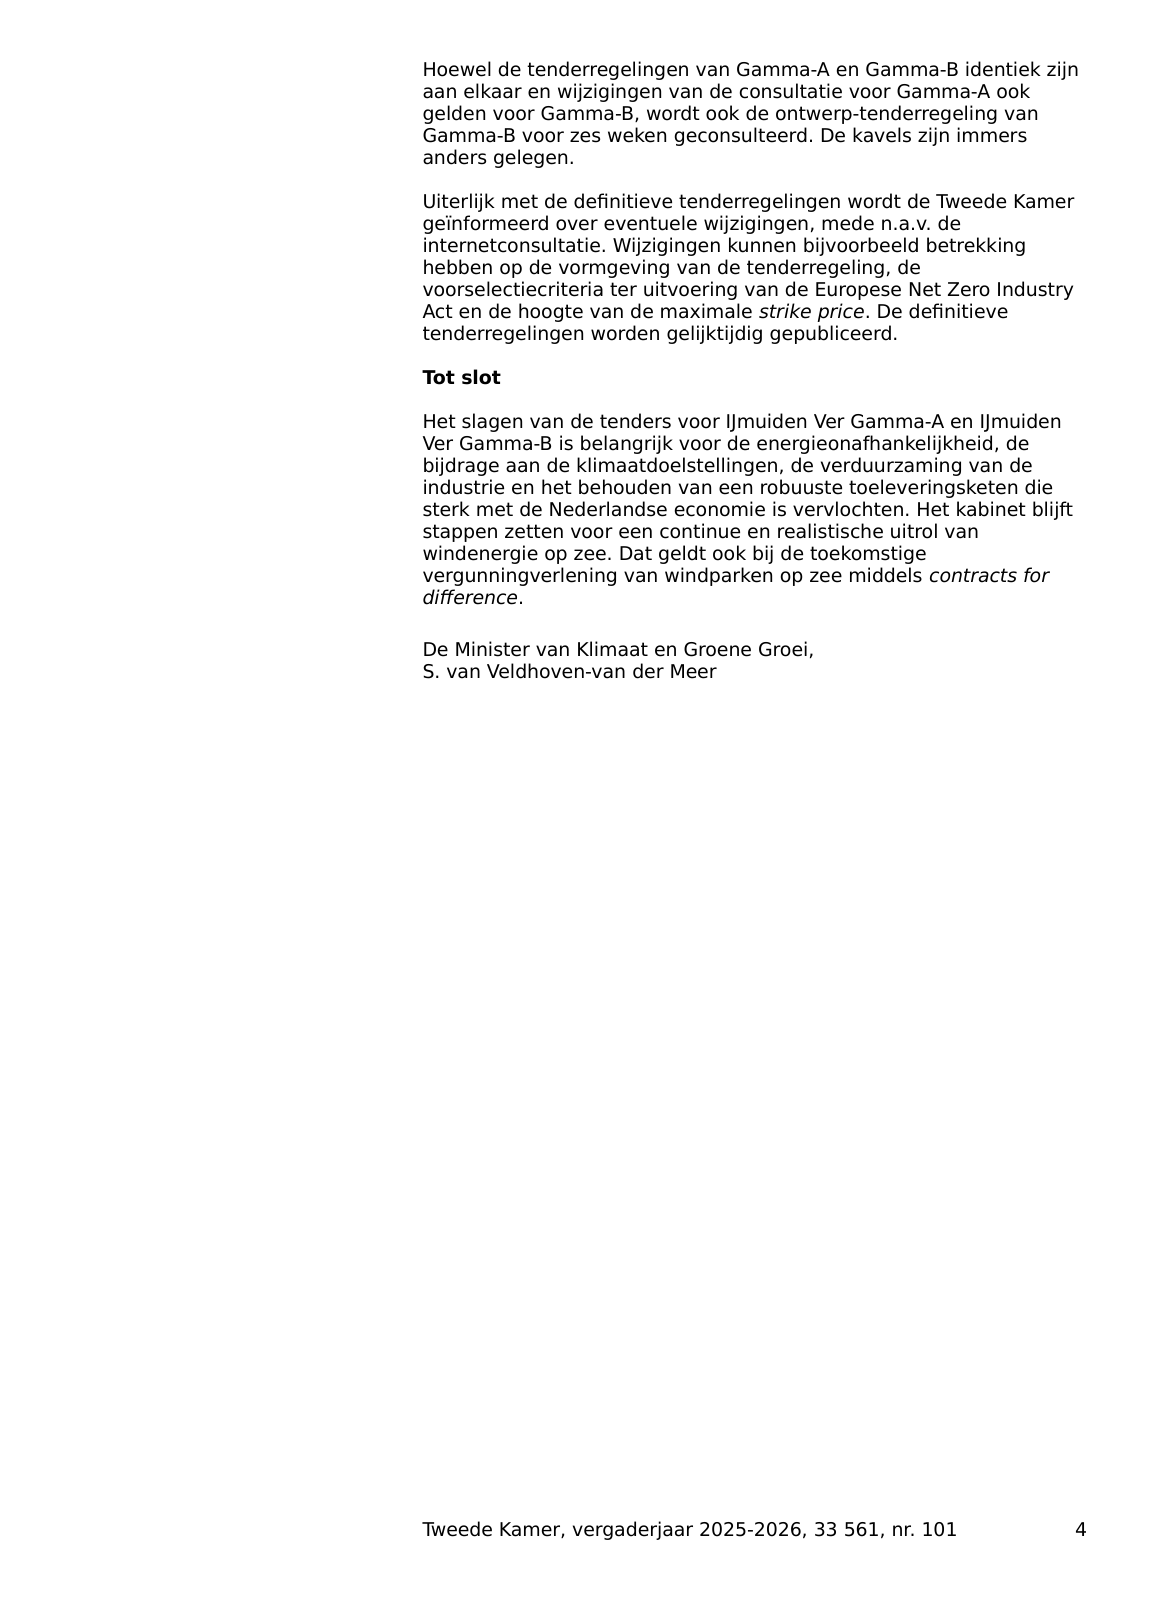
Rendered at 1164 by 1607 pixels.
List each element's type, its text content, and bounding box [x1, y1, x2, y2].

text Het slagen van de tenders voor IJmuiden Ver Gamma-A en IJmuiden Ver Gamma-B is belangrijk voor de energieonafhankelijkheid, de bijdrage aan de klimaatdoelstellingen, de verduurzaming van de industrie en het behouden van een robuuste toeleveringsketen die sterk met de Nederlandse economie is vervlochten. Het kabinet blijft stappen zetten voor een continue en realistische uitrol van windenergie op zee. Dat geldt ook bij de toekomstige vergunningverlening van windparken op zee middels contracts for difference. [422, 411, 1087, 609]
subtitle Tot slot [422, 367, 1087, 389]
text Hoewel de tenderregelingen van Gamma-A en Gamma-B identiek zijn aan elkaar en wijzigingen van de consultatie voor Gamma-A ook gelden voor Gamma-B, wordt ook de ontwerp-tenderregeling van Gamma-B voor zes weken geconsulteerd. De kavels zijn immers anders gelegen. [422, 59, 1087, 169]
text Uiterlijk met de definitieve tenderregelingen wordt de Tweede Kamer geïnformeerd over eventuele wijzigingen, mede n.a.v. de internetconsultatie. Wijzigingen kunnen bijvoorbeeld betrekking hebben op de vormgeving van de tenderregeling, de voorselectiecriteria ter uitvoering van de Europese Net Zero Industry Act en de hoogte van de maximale strike price. De definitieve tenderregelingen worden gelijktijdig gepubliceerd. [422, 191, 1087, 345]
text De Minister van Klimaat en Groene Groei, S. van Veldhoven-van der Meer [422, 639, 1087, 683]
